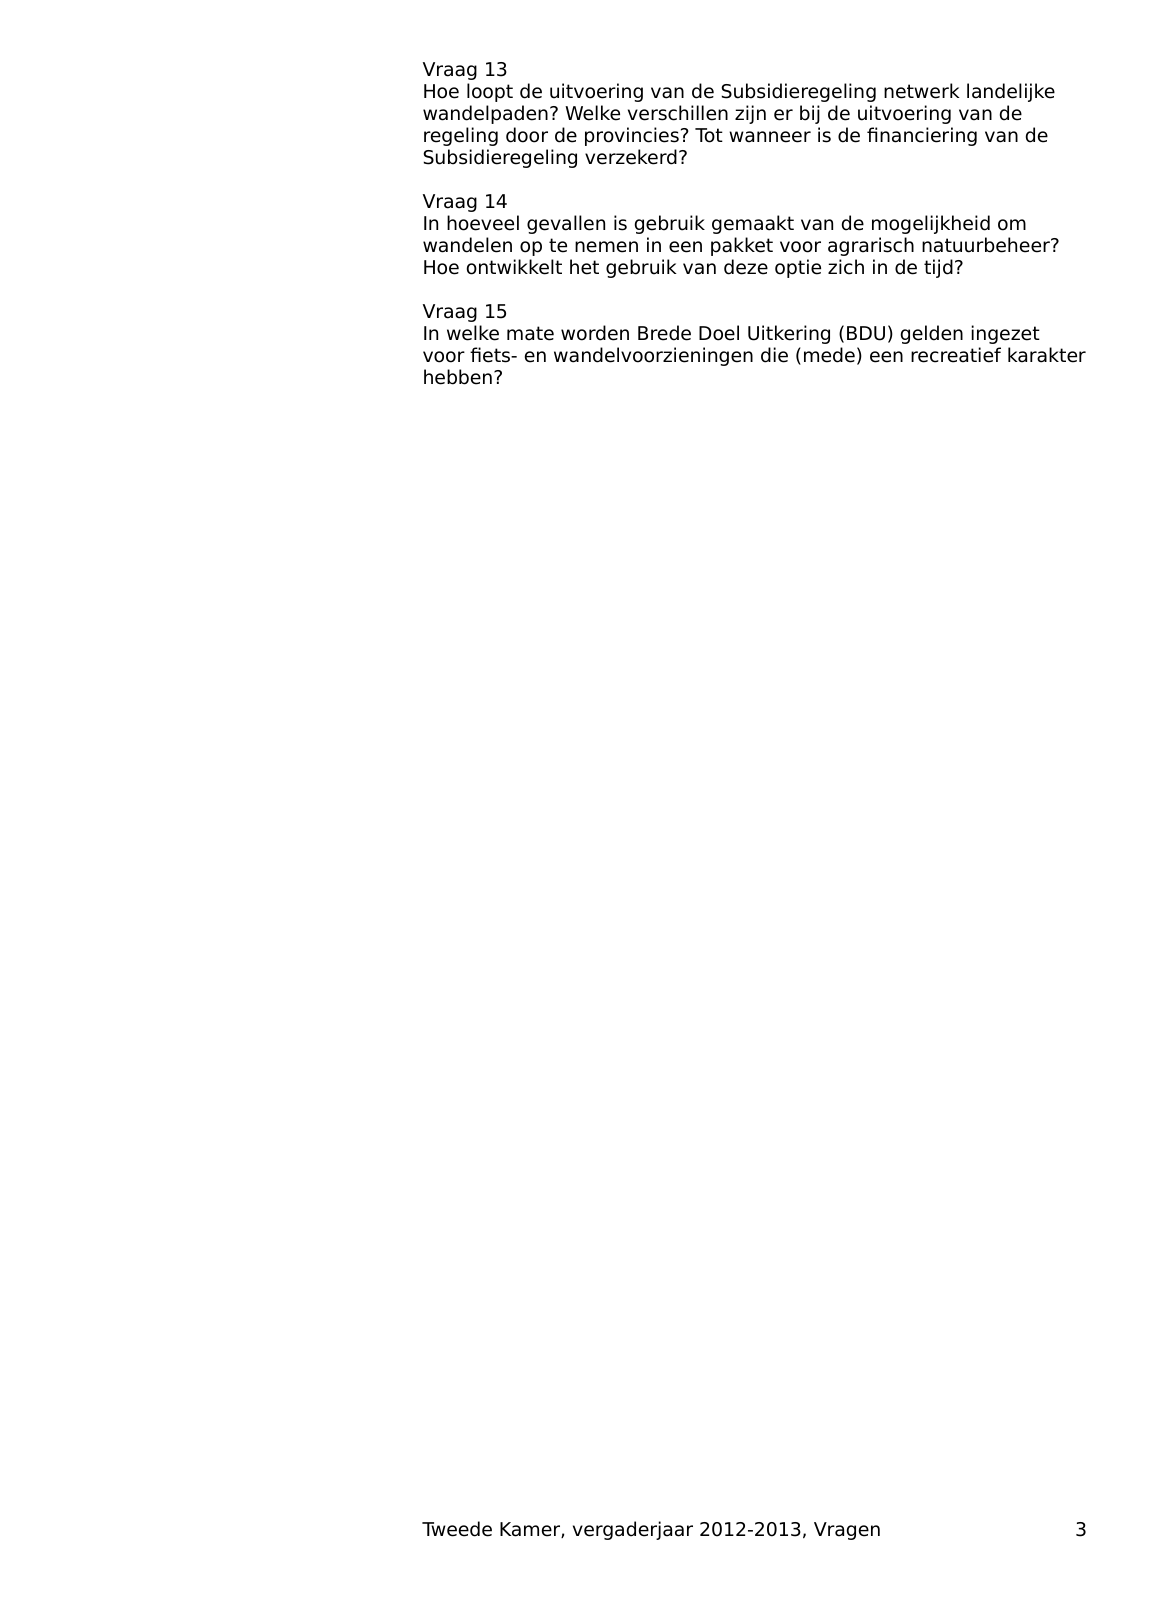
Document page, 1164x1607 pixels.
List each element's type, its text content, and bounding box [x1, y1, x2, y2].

text Hoe loopt de uitvoering van de Subsidieregeling netwerk landelijke wandelpaden? Welke verschillen zijn er bij de uitvoering van de regeling door de provincies? Tot wanneer is de financiering van de Subsidieregeling verzekerd? [422, 81, 1087, 169]
text In hoeveel gevallen is gebruik gemaakt van de mogelijkheid om wandelen op te nemen in een pakket voor agrarisch natuurbeheer? Hoe ontwikkelt het gebruik van deze optie zich in de tijd? [422, 213, 1087, 279]
text Vraag 14 [422, 191, 1087, 213]
text Vraag 15 [422, 301, 1087, 323]
text Vraag 13 [422, 59, 1087, 81]
text In welke mate worden Brede Doel Uitkering (BDU) gelden ingezet voor fiets- en wandelvoorzieningen die (mede) een recreatief karakter hebben? [422, 323, 1087, 389]
